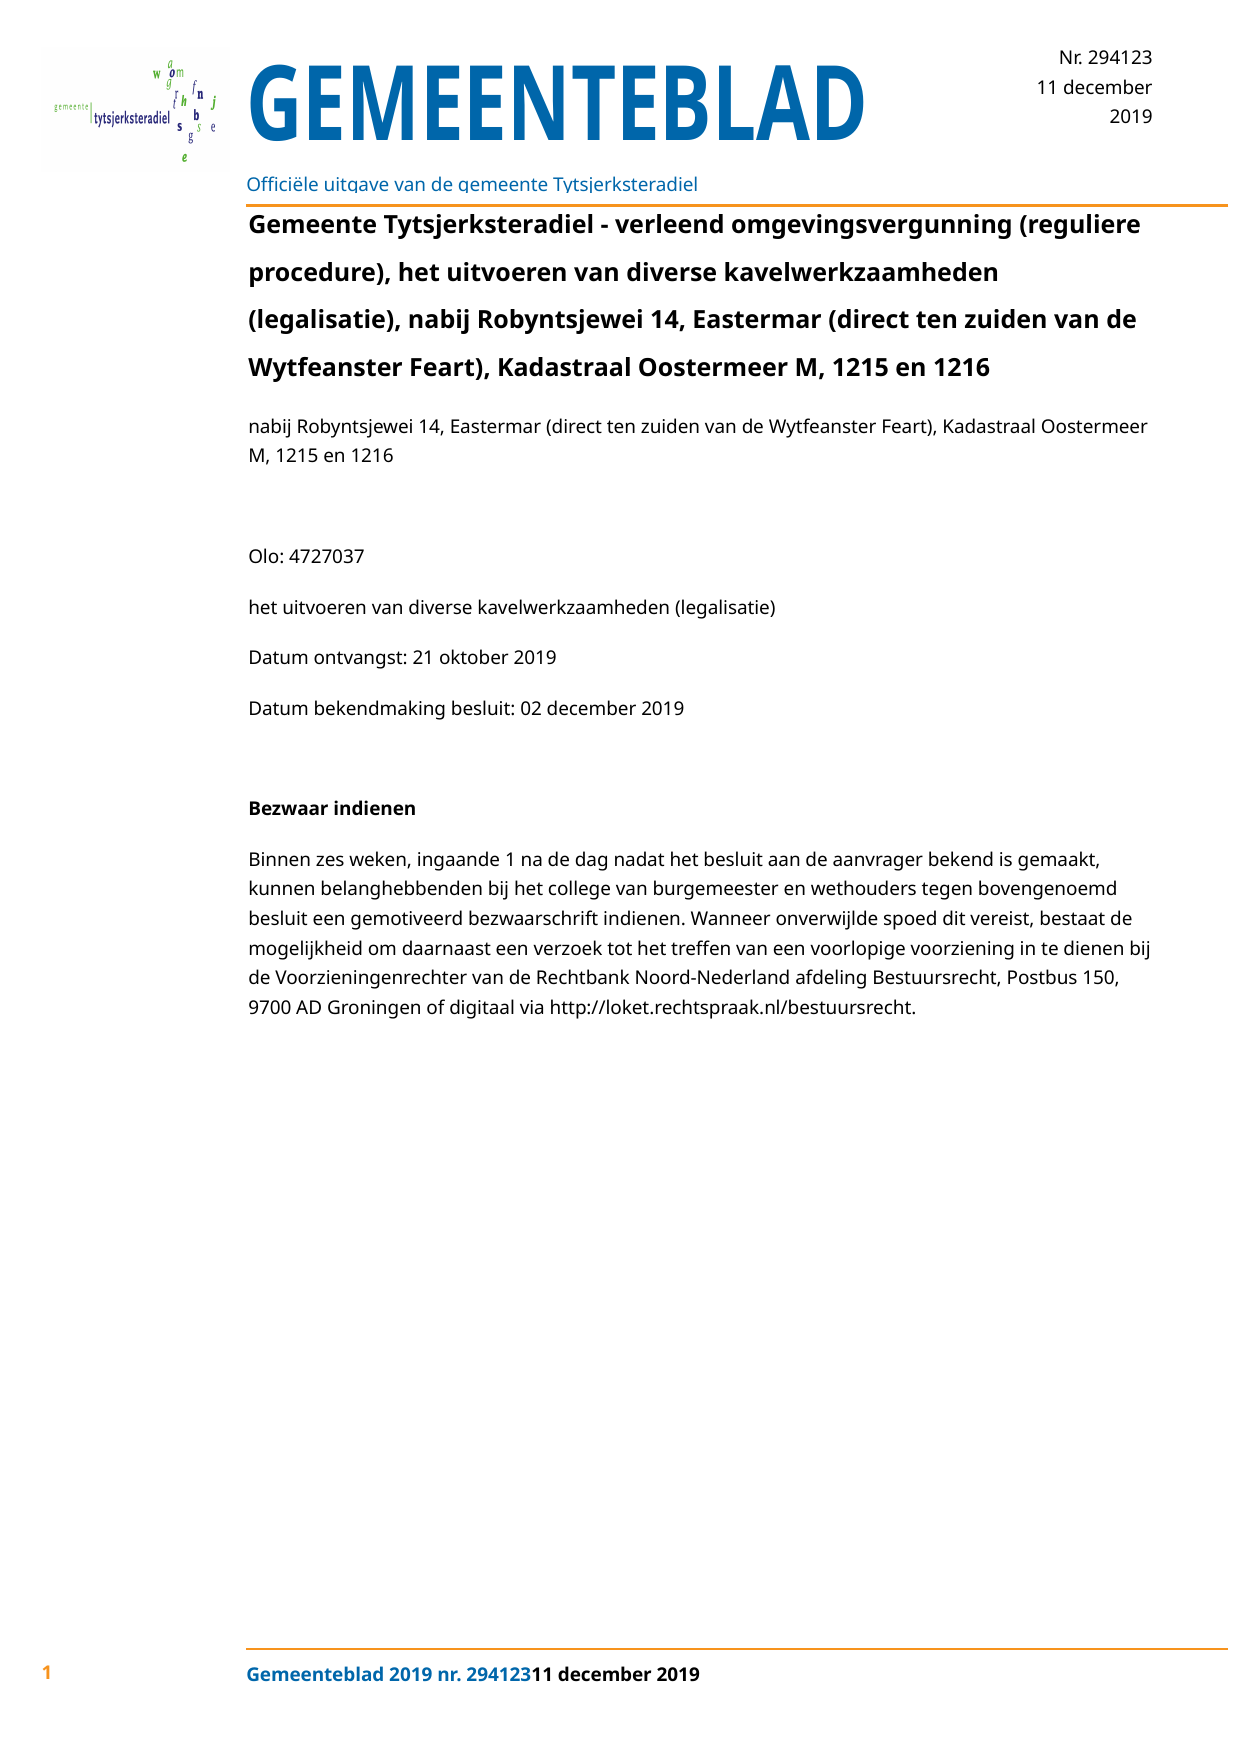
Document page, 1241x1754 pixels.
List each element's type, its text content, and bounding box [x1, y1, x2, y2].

text Gemeente Tytsjerksteradiel - verleend omgevingsvergunning (reguliere procedure), het uitvoeren van diverse kavelwerkzaamheden (legalisatie), nabij Robyntsjewei 14, Eastermar (direct ten zuiden van de Wytfeanster Feart), Kadastraal Oostermeer M, 1215 en 1216 [248, 207, 1152, 384]
text Datum ontvangst: 21 oktober 2019 [248, 644, 1152, 670]
text Binnen zes weken, ingaande 1 na de dag nadat het besluit aan de aanvrager bekend is gemaakt, kunnen belanghebbenden bij het college van burgemeester en wethouders tegen bovengenoemd besluit een gemotiveerd bezwaarschrift indienen. Wanneer onverwijlde spoed dit vereist, bestaat de mogelijkheid om daarnaast een verzoek tot het treffen van een voorlopige voorziening in te dienen bij de Voorzieningenrechter van de Rechtbank Noord-Nederland afdeling Bestuursrecht, Postbus 150, 9700 AD Groningen of digitaal via http://loket.rechtspraak.nl/bestuursrecht. [248, 846, 1152, 1020]
text Olo: 4727037 [248, 543, 1152, 569]
text Bezwaar indienen [248, 796, 1152, 821]
text het uitvoeren van diverse kavelwerkzaamheden (legalisatie) [248, 594, 1152, 620]
text Datum bekendmaking besluit: 02 december 2019 [248, 695, 1152, 721]
picture [41, 47, 231, 172]
text nabij Robyntsjewei 14, Eastermar (direct ten zuiden van de Wytfeanster Feart), Kadastraal Oostermeer M, 1215 en 1216 [248, 413, 1152, 468]
